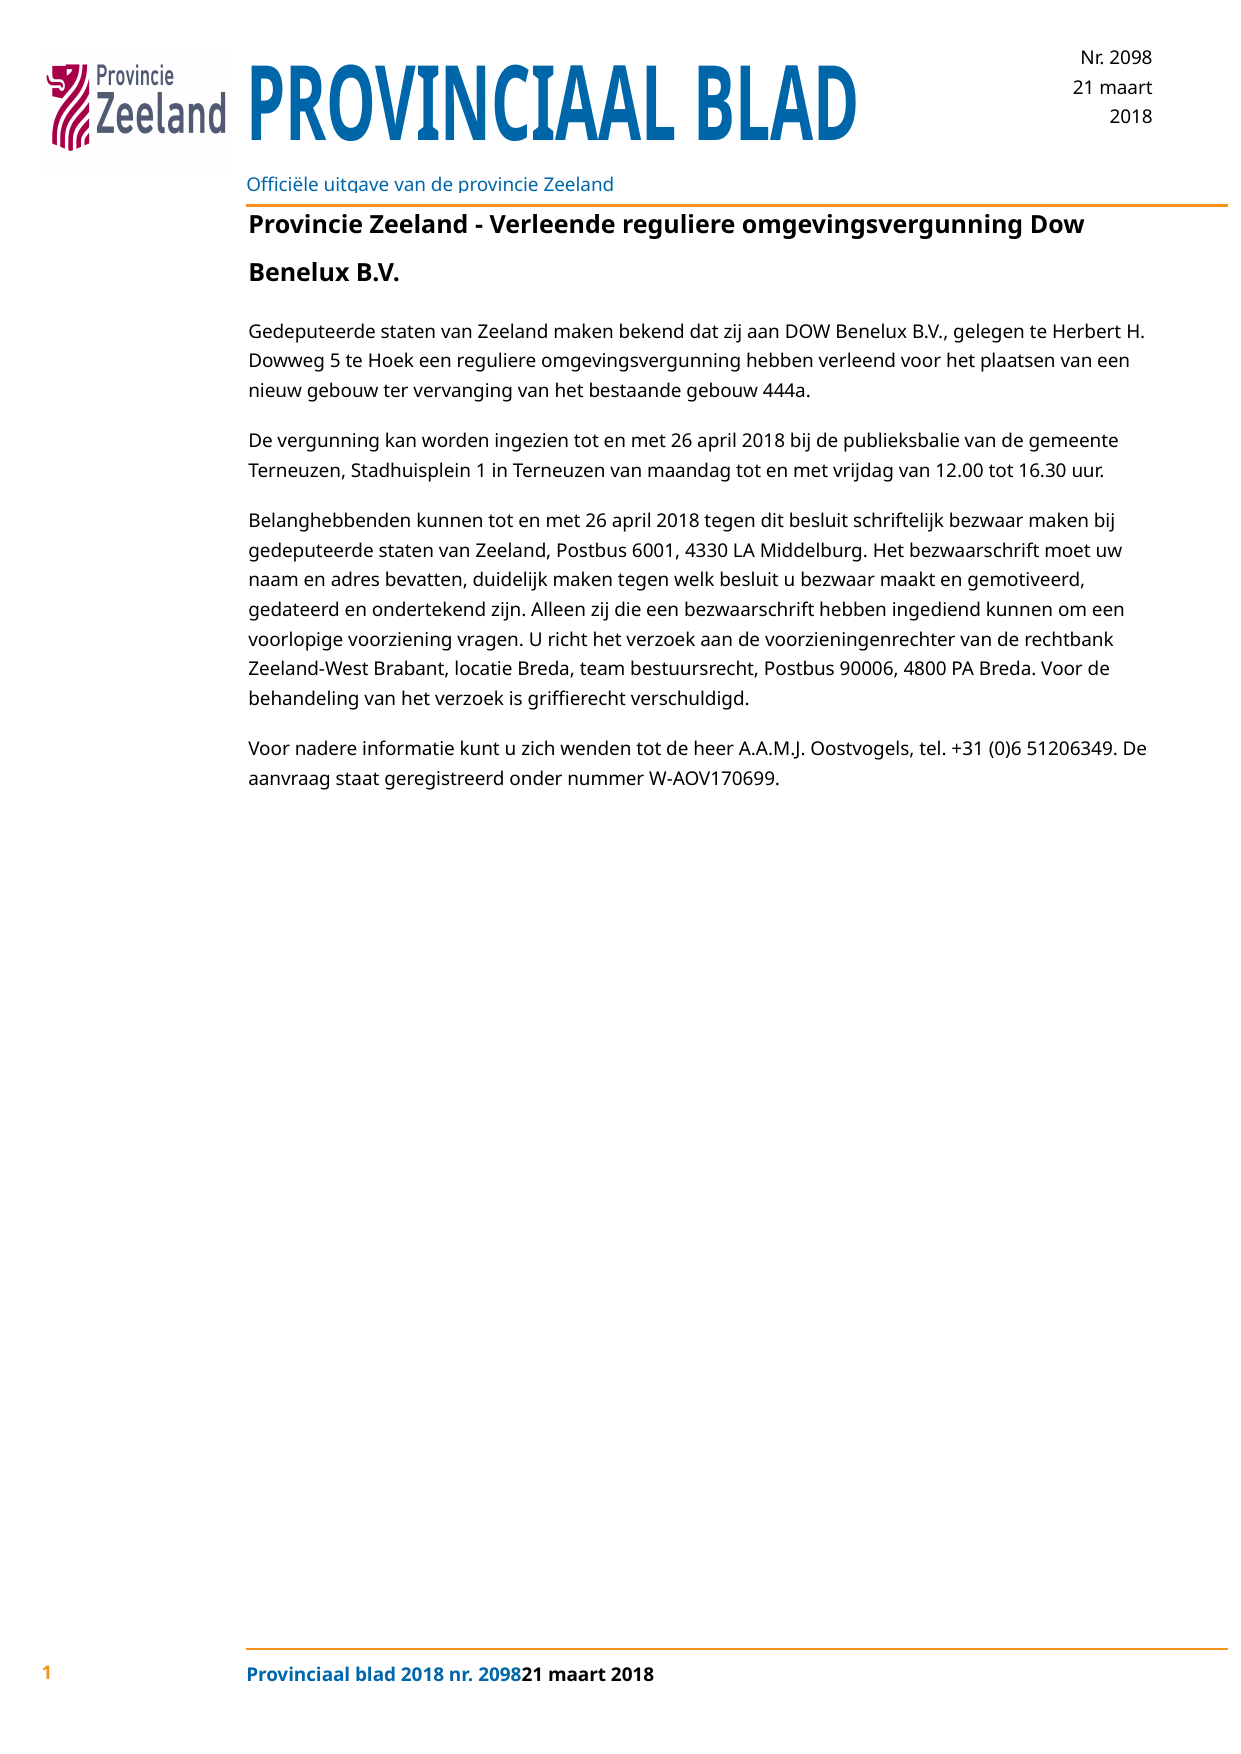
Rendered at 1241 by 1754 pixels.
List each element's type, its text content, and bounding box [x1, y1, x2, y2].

picture [41, 47, 231, 172]
text De vergunning kan worden ingezien tot en met 26 april 2018 bij de publieksbalie van de gemeente Terneuzen, Stadhuisplein 1 in Terneuzen van maandag tot en met vrijdag van 12.00 tot 16.30 uur. [248, 427, 1152, 483]
text Voor nadere informatie kunt u zich wenden tot de heer A.A.M.J. Oostvogels, tel. +31 (0)6 51206349. De aanvraag staat geregistreerd onder nummer W-AOV170699. [248, 735, 1152, 791]
text Provincie Zeeland - Verleende reguliere omgevingsvergunning Dow Benelux B.V. [248, 207, 1152, 288]
text Belanghebbenden kunnen tot en met 26 april 2018 tegen dit besluit schriftelijk bezwaar maken bij gedeputeerde staten van Zeeland, Postbus 6001, 4330 LA Middelburg. Het bezwaarschrift moet uw naam en adres bevatten, duidelijk maken tegen welk besluit u bezwaar maakt en gemotiveerd, gedateerd en ondertekend zijn. Alleen zij die een bezwaarschrift hebben ingediend kunnen om een voorlopige voorziening vragen. U richt het verzoek aan de voorzieningenrechter van de rechtbank Zeeland-West Brabant, locatie Breda, team bestuursrecht, Postbus 90006, 4800 PA Breda. Voor de behandeling van het verzoek is griffierecht verschuldigd. [248, 507, 1152, 711]
text Gedeputeerde staten van Zeeland maken bekend dat zij aan DOW Benelux B.V., gelegen te Herbert H. Dowweg 5 te Hoek een reguliere omgevingsvergunning hebben verleend voor het plaatsen van een nieuw gebouw ter vervanging van het bestaande gebouw 444a. [248, 318, 1152, 403]
